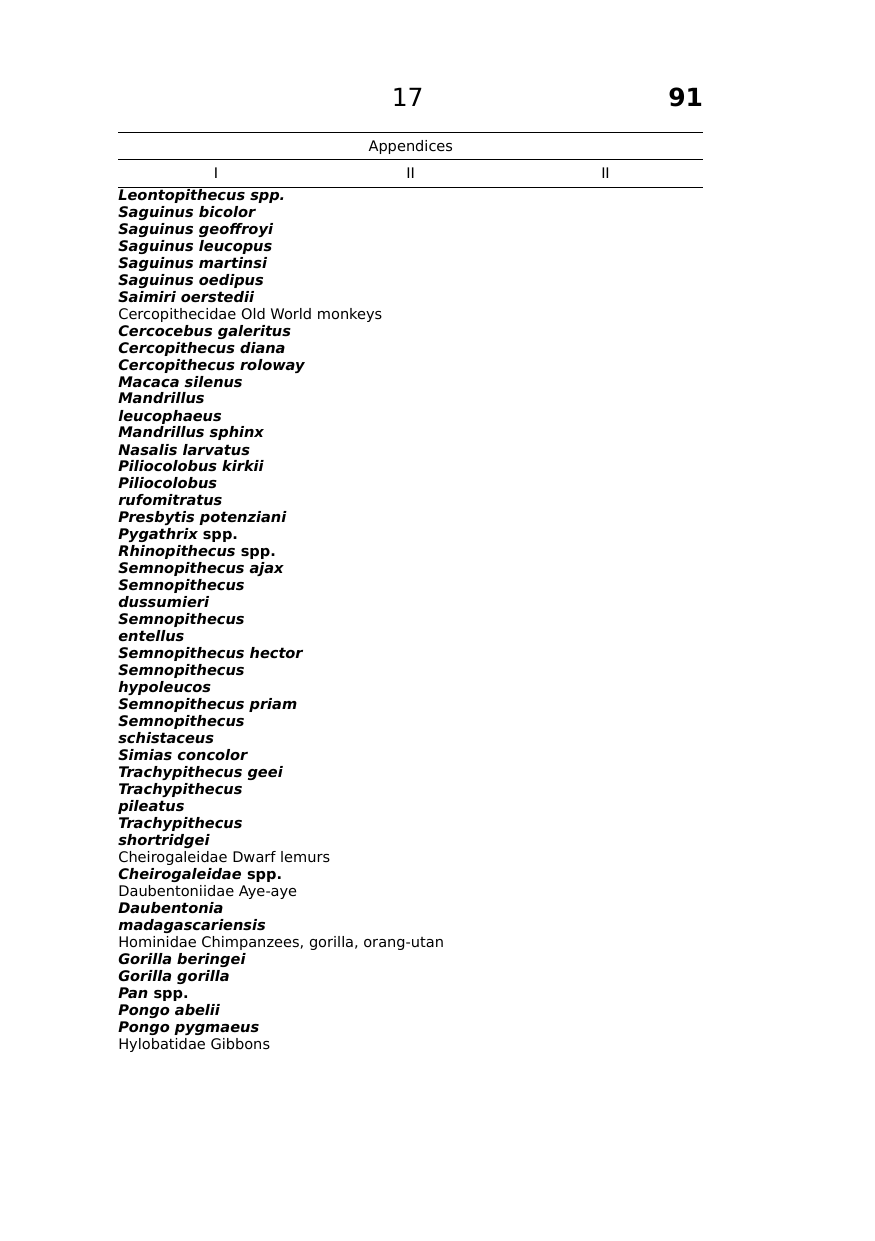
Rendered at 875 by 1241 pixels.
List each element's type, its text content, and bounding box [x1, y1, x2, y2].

table_cell [313, 764, 508, 781]
table_cell [508, 985, 703, 1002]
table_cell Daubentonia madagascariensis [118, 900, 313, 934]
table_cell [508, 356, 703, 373]
table_cell [508, 645, 703, 662]
table_cell [508, 509, 703, 526]
table_cell [313, 985, 508, 1002]
table_cell [313, 458, 508, 475]
table_cell [313, 188, 508, 204]
table_cell [313, 611, 508, 645]
table_cell [313, 951, 508, 968]
table_cell [313, 560, 508, 577]
table_cell [313, 255, 508, 272]
table_cell Cheirogaleidae spp. [118, 866, 313, 883]
table_cell [313, 526, 508, 543]
table_cell [508, 577, 703, 611]
table_cell [313, 781, 508, 815]
table_cell [313, 1019, 508, 1036]
table_cell Semnopithecus hypoleucos [118, 662, 313, 696]
table_cell [508, 374, 703, 390]
table_cell Macaca silenus [118, 374, 313, 390]
table_cell Hominidae Chimpanzees, gorilla, orang-utan [118, 934, 703, 951]
table_cell [313, 289, 508, 306]
table_cell Trachypithecus pileatus [118, 781, 313, 815]
table_cell Saguinus geoffroyi [118, 221, 313, 238]
table_cell [313, 543, 508, 560]
table_cell [508, 815, 703, 849]
table_cell Saguinus martinsi [118, 255, 313, 272]
table_cell [313, 577, 508, 611]
table_cell Cercocebus galeritus [118, 323, 313, 339]
table_cell [508, 475, 703, 509]
table_cell Semnopithecus entellus [118, 611, 313, 645]
table_cell Piliocolobus rufomitratus [118, 475, 313, 509]
table_cell [508, 866, 703, 883]
table_cell [313, 204, 508, 221]
table_cell Saguinus oedipus [118, 272, 313, 288]
table_cell [508, 713, 703, 747]
table_cell [313, 323, 508, 339]
table_cell [508, 747, 703, 764]
table_cell [313, 238, 508, 254]
table_cell Mandrillus sphinx [118, 424, 313, 441]
table_cell [508, 272, 703, 288]
table_cell Cercopithecus diana [118, 340, 313, 356]
table_cell [313, 1002, 508, 1019]
table_cell Cheirogaleidae Dwarf lemurs [118, 849, 703, 866]
table_cell Gorilla gorilla [118, 968, 313, 985]
table_header [118, 133, 313, 159]
table_cell Pongo abelii [118, 1002, 313, 1019]
table_cell [313, 509, 508, 526]
table_cell Leontopithecus spp. [118, 188, 313, 204]
table_cell [313, 747, 508, 764]
table_cell [508, 238, 703, 254]
table_cell [508, 323, 703, 339]
table_cell [508, 1019, 703, 1036]
table_cell Saguinus bicolor [118, 204, 313, 221]
table_cell [508, 188, 703, 204]
table_cell Semnopithecus schistaceus [118, 713, 313, 747]
table_cell Semnopithecus dussumieri [118, 577, 313, 611]
table_cell [508, 764, 703, 781]
table_cell II [508, 160, 703, 187]
table_cell [313, 374, 508, 390]
table_cell Presbytis potenziani [118, 509, 313, 526]
table_cell Semnopithecus hector [118, 645, 313, 662]
table_cell Saguinus leucopus [118, 238, 313, 254]
table_cell [508, 340, 703, 356]
table_cell [313, 475, 508, 509]
table_header Appendices [313, 133, 508, 159]
table_cell [508, 543, 703, 560]
table_cell [508, 1002, 703, 1019]
table_cell II [313, 160, 508, 187]
table_cell [508, 781, 703, 815]
table_cell Cercopithecus roloway [118, 356, 313, 373]
table_cell [508, 968, 703, 985]
table_cell [313, 968, 508, 985]
table_cell Pan spp. [118, 985, 313, 1002]
table_cell Cercopithecidae Old World monkeys [118, 306, 703, 322]
table_cell [508, 560, 703, 577]
table_cell Pongo pygmaeus [118, 1019, 313, 1036]
table_cell [313, 815, 508, 849]
table_cell [508, 611, 703, 645]
table_cell [508, 441, 703, 458]
table_cell [508, 424, 703, 441]
table_cell [313, 696, 508, 713]
table_cell [313, 390, 508, 424]
table_cell [313, 272, 508, 288]
table_cell [313, 340, 508, 356]
table_cell [313, 424, 508, 441]
table_cell [313, 713, 508, 747]
table_cell Rhinopithecus spp. [118, 543, 313, 560]
table_cell [508, 662, 703, 696]
table_header [508, 133, 703, 159]
table_cell [508, 900, 703, 934]
table_cell Nasalis larvatus [118, 441, 313, 458]
table_cell [313, 221, 508, 238]
table_cell [508, 204, 703, 221]
table_cell Simias concolor [118, 747, 313, 764]
table_cell [313, 662, 508, 696]
table_cell [508, 696, 703, 713]
table_cell Saimiri oerstedii [118, 289, 313, 306]
table_cell Semnopithecus ajax [118, 560, 313, 577]
table_cell [508, 221, 703, 238]
table_cell [508, 255, 703, 272]
table_cell [508, 289, 703, 306]
table_cell [508, 458, 703, 475]
table_cell [313, 645, 508, 662]
table_cell [313, 441, 508, 458]
table_cell Trachypithecus shortridgei [118, 815, 313, 849]
table_cell Trachypithecus geei [118, 764, 313, 781]
table_cell Semnopithecus priam [118, 696, 313, 713]
table_cell Gorilla beringei [118, 951, 313, 968]
table_cell [313, 356, 508, 373]
table_cell [508, 526, 703, 543]
table_cell Mandrillus leucophaeus [118, 390, 313, 424]
table_cell [313, 866, 508, 883]
table_cell [313, 900, 508, 934]
table_cell Pygathrix spp. [118, 526, 313, 543]
table_cell [508, 390, 703, 424]
table_cell Daubentoniidae Aye-aye [118, 883, 703, 900]
table_cell Piliocolobus kirkii [118, 458, 313, 475]
table_cell I [118, 160, 313, 187]
table_cell [508, 951, 703, 968]
table_cell Hylobatidae Gibbons [118, 1036, 703, 1053]
